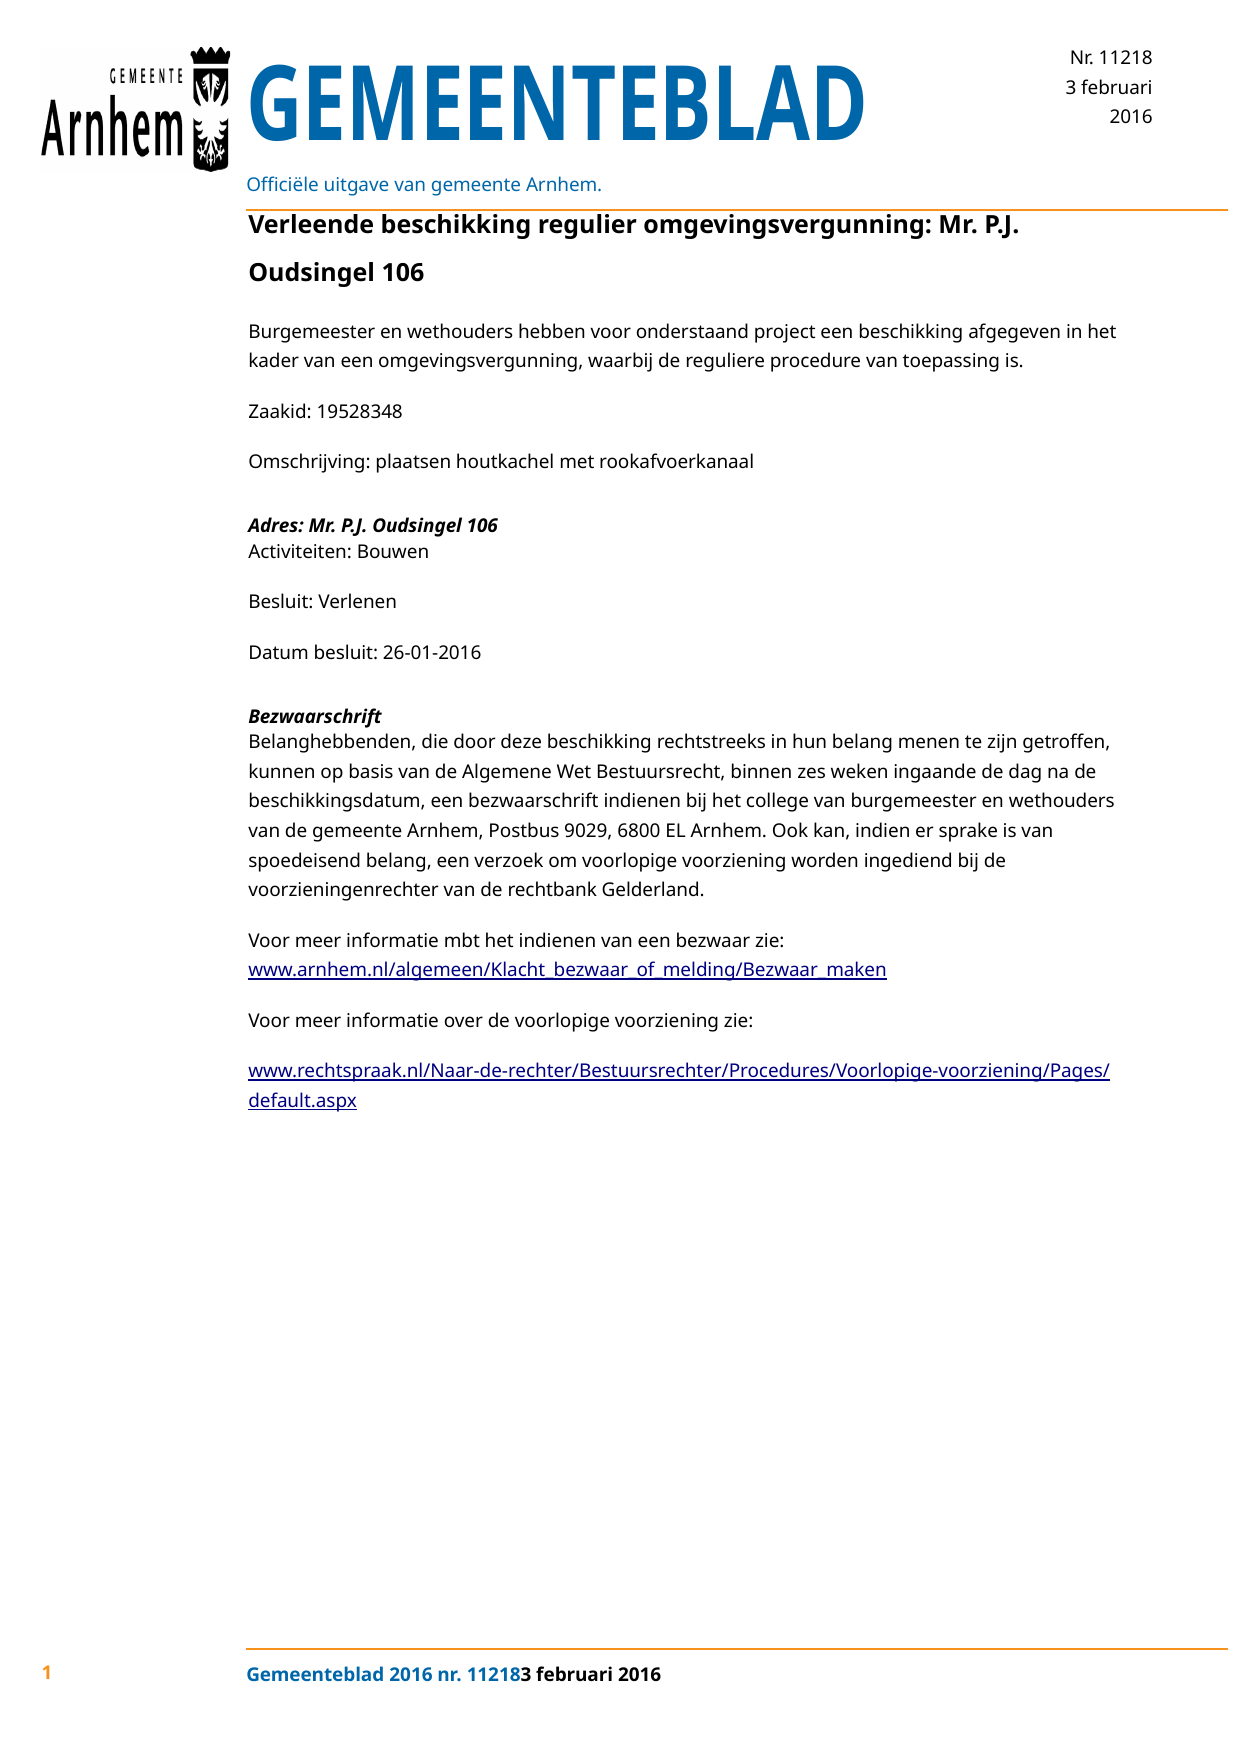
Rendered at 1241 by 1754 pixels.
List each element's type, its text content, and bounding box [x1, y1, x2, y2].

text www.rechtspraak.nl/Naar-de-rechter/Bestuursrechter/Procedures/Voorlopige-voorziening/Pages/default.aspx [248, 1057, 1152, 1113]
text Adres: Mr. P.J. Oudsingel 106 [248, 512, 1152, 538]
text Voor meer informatie over de voorlopige voorziening zie: [248, 1007, 1152, 1033]
text Zaakid: 19528348 [248, 398, 1152, 424]
text Bezwaarschrift [248, 703, 1152, 728]
text Datum besluit: 26-01-2016 [248, 639, 1152, 664]
text Omschrijving: plaatsen houtkachel met rookafvoerkanaal [248, 448, 1152, 474]
text Belanghebbenden, die door deze beschikking rechtstreeks in hun belang menen te zijn getroffen, kunnen op basis van de Algemene Wet Bestuursrecht, binnen zes weken ingaande de dag na de beschikkingsdatum, een bezwaarschrift indienen bij het college van burgemeester en wethouders van de gemeente Arnhem, Postbus 9029, 6800 EL Arnhem. Ook kan, indien er sprake is van spoedeisend belang, een verzoek om voorlopige voorziening worden ingediend bij de voorzieningenrechter van de rechtbank Gelderland. [248, 728, 1152, 902]
text Verleende beschikking regulier omgevingsvergunning: Mr. P.J. Oudsingel 106 [248, 211, 1152, 288]
text Voor meer informatie mbt het indienen van een bezwaar zie: www.arnhem.nl/algemeen/Klacht_bezwaar_of_melding/Bezwaar_maken [248, 927, 1152, 982]
text Besluit: Verlenen [248, 588, 1152, 614]
text Burgemeester en wethouders hebben voor onderstaand project een beschikking afgegeven in het kader van een omgevingsvergunning, waarbij de reguliere procedure van toepassing is. [248, 318, 1152, 373]
text Activiteiten: Bouwen [248, 538, 1152, 564]
picture [41, 47, 231, 172]
